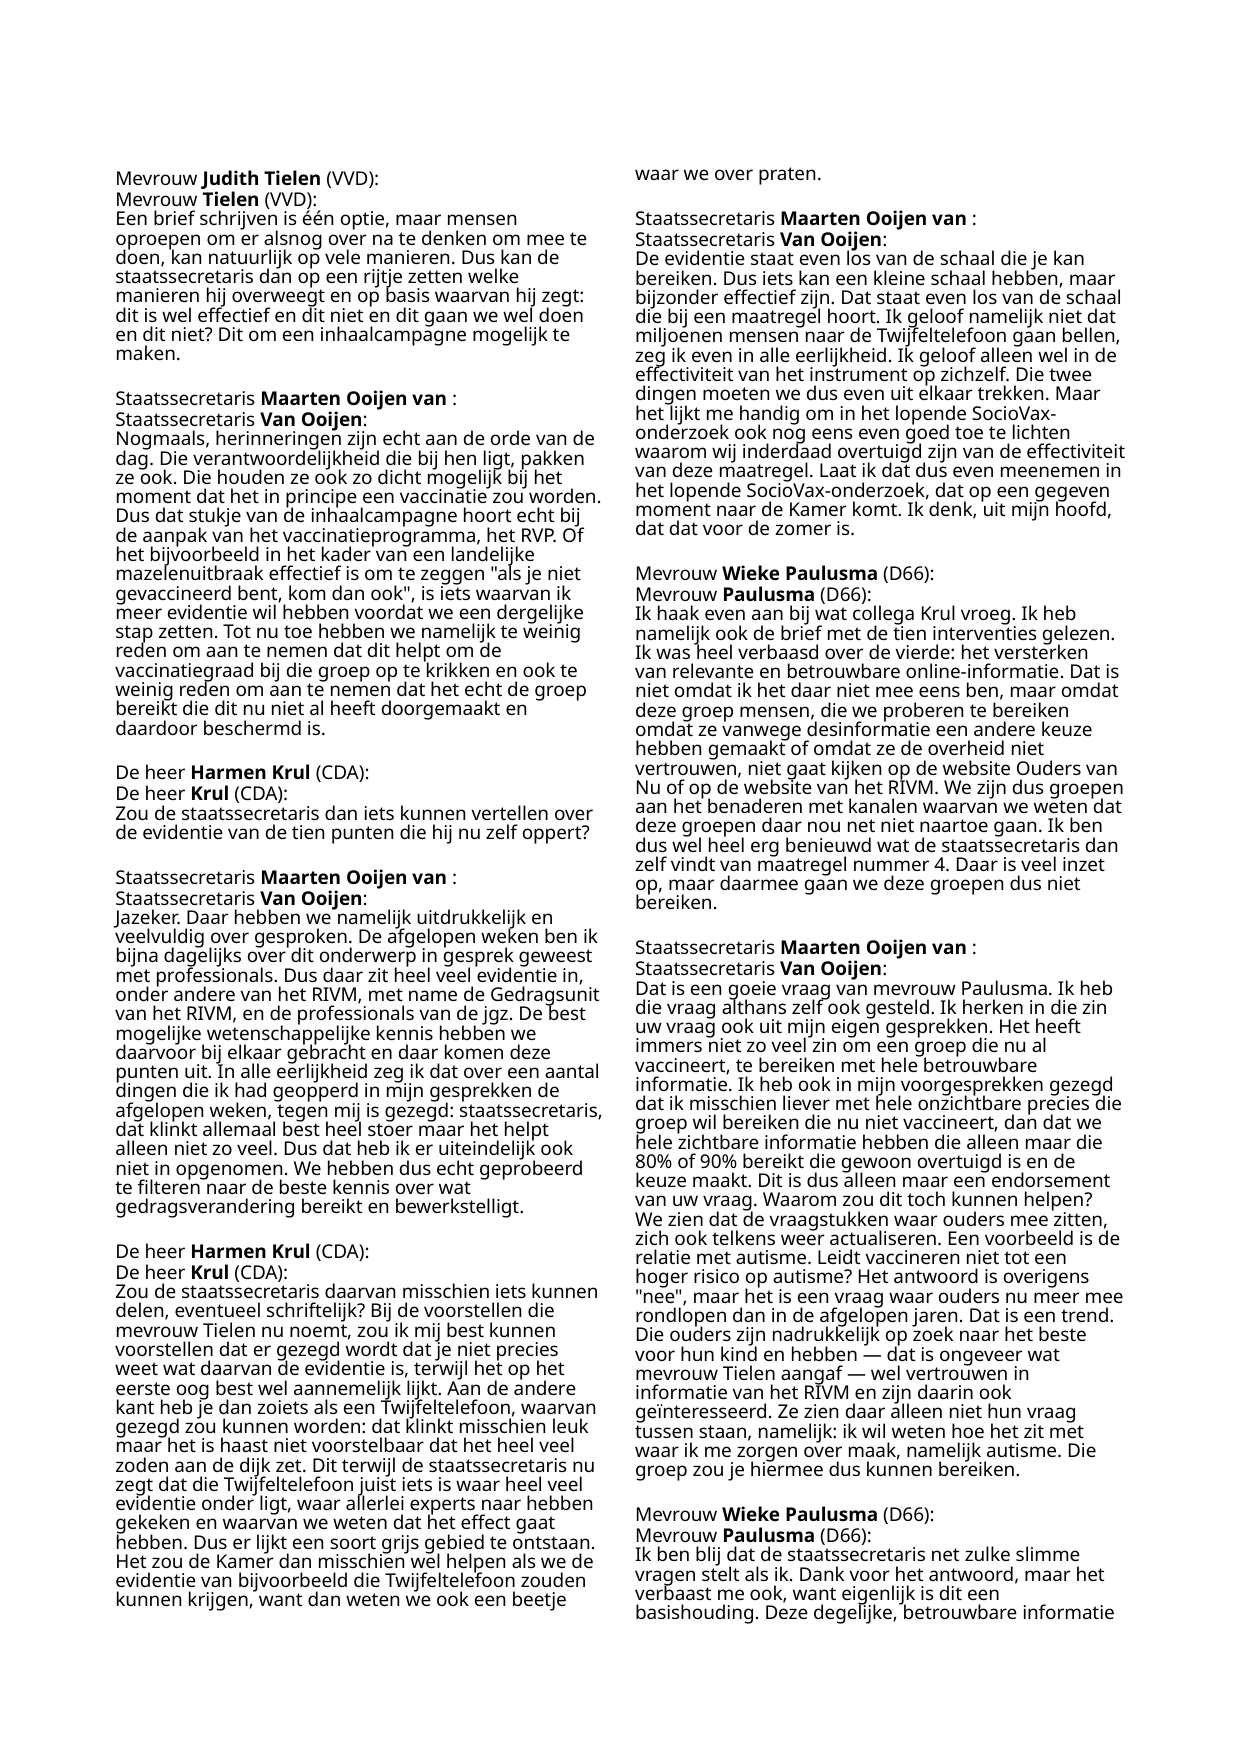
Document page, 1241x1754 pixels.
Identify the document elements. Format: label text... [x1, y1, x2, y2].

text Nogmaals, herinneringen zijn echt aan de orde van de dag. Die verantwoordelijkheid die bij hen ligt, pakken ze ook. Die houden ze ook zo dicht mogelijk bij het moment dat het in principe een vaccinatie zou worden. Dus dat stukje van de inhaalcampagne hoort echt bij de aanpak van het vaccinatieprogramma, het RVP. Of het bijvoorbeeld in het kader van een landelijke mazelenuitbraak effectief is om te zeggen "als je niet gevaccineerd bent, kom dan ook", is iets waarvan ik meer evidentie wil hebben voordat we een dergelijke stap zetten. Tot nu toe hebben we namelijk te weinig reden om aan te nemen dat dit helpt om de vaccinatiegraad bij die groep op te krikken en ook te weinig reden om aan te nemen dat het echt de groep bereikt die dit nu niet al heeft doorgemaakt en daardoor beschermd is. [115, 430, 605, 739]
text Mevrouw Paulusma (D66): [635, 1527, 1125, 1546]
text Staatssecretaris Van Ooijen: [635, 960, 1125, 979]
text Ik ben blij dat de staatssecretaris net zulke slimme vragen stelt als ik. Dank voor het antwoord, maar het verbaast me ook, want eigenlijk is dit een basishouding. Deze degelijke, betrouwbare informatie [635, 1546, 1125, 1623]
text Staatssecretaris Van Ooijen: [115, 890, 605, 909]
text Mevrouw Tielen (VVD): [115, 191, 605, 210]
text De heer Harmen Krul (CDA): [115, 759, 605, 785]
text De heer Krul (CDA): [115, 1264, 605, 1283]
text Mevrouw Judith Tielen (VVD): [115, 165, 605, 191]
text De heer Harmen Krul (CDA): [115, 1238, 605, 1264]
text Staatssecretaris Van Ooijen: [115, 411, 605, 430]
text Staatssecretaris Maarten Ooijen van : [635, 934, 1125, 960]
text Zou de staatssecretaris daarvan misschien iets kunnen delen, eventueel schriftelijk? Bij de voorstellen die mevrouw Tielen nu noemt, zou ik mij best kunnen voorstellen dat er gezegd wordt dat je niet precies weet wat daarvan de evidentie is, terwijl het op het eerste oog best wel aannemelijk lijkt. Aan de andere kant heb je dan zoiets als een Twijfeltelefoon, waarvan gezegd zou kunnen worden: dat klinkt misschien leuk maar het is haast niet voorstelbaar dat het heel veel zoden aan de dijk zet. Dit terwijl de staatssecretaris nu zegt dat die Twijfeltelefoon juist iets is waar heel veel evidentie onder ligt, waar allerlei experts naar hebben gekeken en waarvan we weten dat het effect gaat hebben. Dus er lijkt een soort grijs gebied te ontstaan. Het zou de Kamer dan misschien wel helpen als we de evidentie van bijvoorbeeld die Twijfeltelefoon zouden kunnen krijgen, want dan weten we ook een beetje [115, 1283, 605, 1611]
text Staatssecretaris Maarten Ooijen van : [115, 864, 605, 890]
text De evidentie staat even los van de schaal die je kan bereiken. Dus iets kan een kleine schaal hebben, maar bijzonder effectief zijn. Dat staat even los van de schaal die bij een maatregel hoort. Ik geloof namelijk niet dat miljoenen mensen naar de Twijfeltelefoon gaan bellen, zeg ik even in alle eerlijkheid. Ik geloof alleen wel in de effectiviteit van het instrument op zichzelf. Die twee dingen moeten we dus even uit elkaar trekken. Maar het lijkt me handig om in het lopende SocioVax-onderzoek ook nog eens even goed toe te lichten waarom wij inderdaad overtuigd zijn van de effectiviteit van deze maatregel. Laat ik dat dus even meenemen in het lopende SocioVax-onderzoek, dat op een gegeven moment naar de Kamer komt. Ik denk, uit mijn hoofd, dat dat voor de zomer is. [635, 250, 1125, 539]
text Mevrouw Wieke Paulusma (D66): [635, 1501, 1125, 1527]
text Ik haak even aan bij wat collega Krul vroeg. Ik heb namelijk ook de brief met de tien interventies gelezen. Ik was heel verbaasd over de vierde: het versterken van relevante en betrouwbare online-informatie. Dat is niet omdat ik het daar niet mee eens ben, maar omdat deze groep mensen, die we proberen te bereiken omdat ze vanwege desinformatie een andere keuze hebben gemaakt of omdat ze de overheid niet vertrouwen, niet gaat kijken op de website Ouders van Nu of op de website van het RIVM. We zijn dus groepen aan het benaderen met kanalen waarvan we weten dat deze groepen daar nou net niet naartoe gaan. Ik ben dus wel heel erg benieuwd wat de staatssecretaris dan zelf vindt van maatregel nummer 4. Daar is veel inzet op, maar daarmee gaan we deze groepen dus niet bereiken. [635, 605, 1125, 914]
text Staatssecretaris Van Ooijen: [635, 231, 1125, 250]
text Mevrouw Wieke Paulusma (D66): [635, 560, 1125, 586]
text Een brief schrijven is één optie, maar mensen oproepen om er alsnog over na te denken om mee te doen, kan natuurlijk op vele manieren. Dus kan de staatssecretaris dan op een rijtje zetten welke manieren hij overweegt en op basis waarvan hij zegt: dit is wel effectief en dit niet en dit gaan we wel doen en dit niet? Dit om een inhaalcampagne mogelijk te maken. [115, 210, 605, 364]
text Mevrouw Paulusma (D66): [635, 586, 1125, 605]
text Staatssecretaris Maarten Ooijen van : [635, 205, 1125, 231]
text De heer Krul (CDA): [115, 785, 605, 804]
text Jazeker. Daar hebben we namelijk uitdrukkelijk en veelvuldig over gesproken. De afgelopen weken ben ik bijna dagelijks over dit onderwerp in gesprek geweest met professionals. Dus daar zit heel veel evidentie in, onder andere van het RIVM, met name de Gedragsunit van het RIVM, en de professionals van de jgz. De best mogelijke wetenschappelijke kennis hebben we daarvoor bij elkaar gebracht en daar komen deze punten uit. In alle eerlijkheid zeg ik dat over een aantal dingen die ik had geopperd in mijn gesprekken de afgelopen weken, tegen mij is gezegd: staatssecretaris, dat klinkt allemaal best heel stoer maar het helpt alleen niet zo veel. Dus dat heb ik er uiteindelijk ook niet in opgenomen. We hebben dus echt geprobeerd te filteren naar de beste kennis over wat gedragsverandering bereikt en bewerkstelligt. [115, 909, 605, 1217]
text Zou de staatssecretaris dan iets kunnen vertellen over de evidentie van de tien punten die hij nu zelf oppert? [115, 804, 605, 843]
text Staatssecretaris Maarten Ooijen van : [115, 385, 605, 411]
text Dat is een goeie vraag van mevrouw Paulusma. Ik heb die vraag althans zelf ook gesteld. Ik herken in die zin uw vraag ook uit mijn eigen gesprekken. Het heeft immers niet zo veel zin om een groep die nu al vaccineert, te bereiken met hele betrouwbare informatie. Ik heb ook in mijn voorgesprekken gezegd dat ik misschien liever met hele onzichtbare precies die groep wil bereiken die nu niet vaccineert, dan dat we hele zichtbare informatie hebben die alleen maar die 80% of 90% bereikt die gewoon overtuigd is en de keuze maakt. Dit is dus alleen maar een endorsement van uw vraag. Waarom zou dit toch kunnen helpen? We zien dat de vraagstukken waar ouders mee zitten, zich ook telkens weer actualiseren. Een voorbeeld is de relatie met autisme. Leidt vaccineren niet tot een hoger risico op autisme? Het antwoord is overigens "nee", maar het is een vraag waar ouders nu meer mee rondlopen dan in de afgelopen jaren. Dat is een trend. Die ouders zijn nadrukkelijk op zoek naar het beste voor hun kind en hebben — dat is ongeveer wat mevrouw Tielen aangaf — wel vertrouwen in informatie van het RIVM en zijn daarin ook geïnteresseerd. Ze zien daar alleen niet hun vraag tussen staan, namelijk: ik wil weten hoe het zit met waar ik me zorgen over maak, namelijk autisme. Die groep zou je hiermee dus kunnen bereiken. [635, 979, 1125, 1481]
text waar we over praten. [635, 165, 1125, 184]
